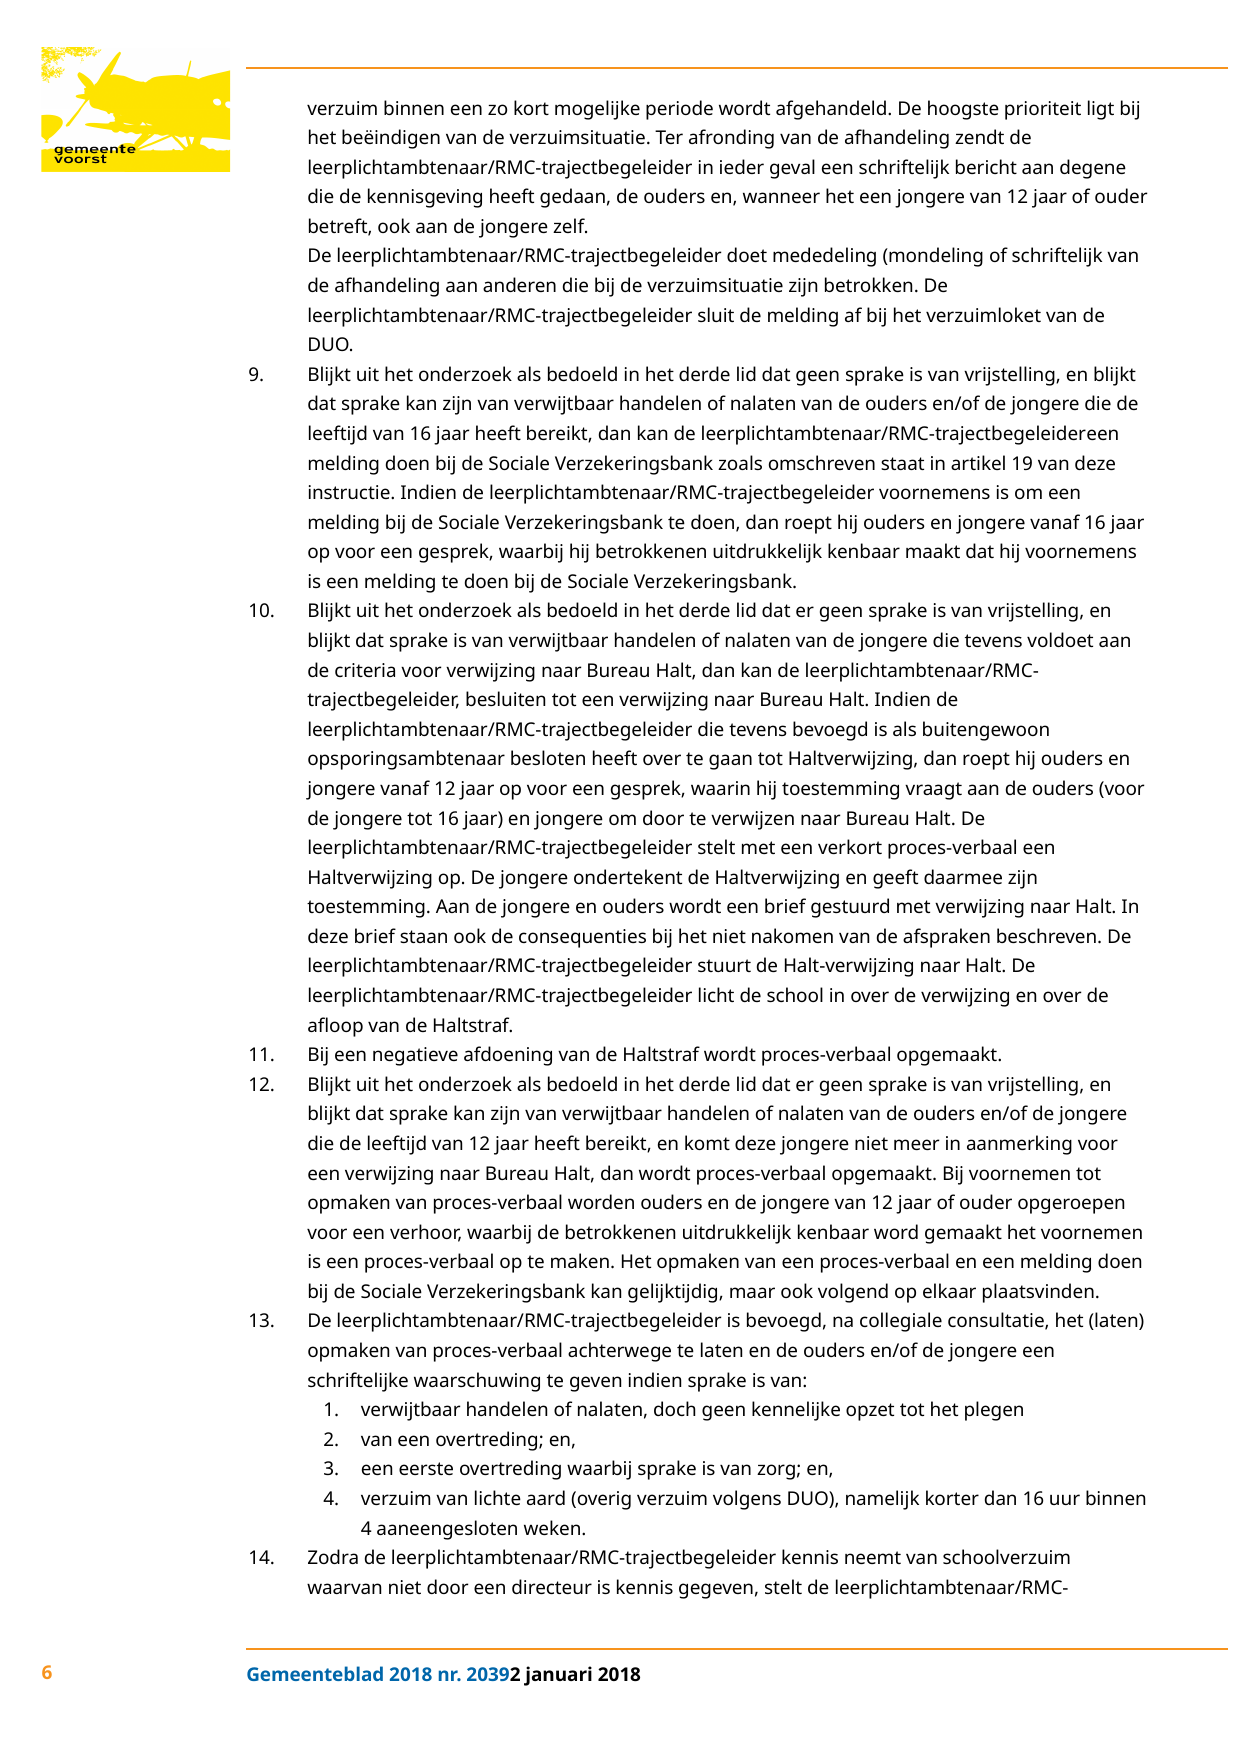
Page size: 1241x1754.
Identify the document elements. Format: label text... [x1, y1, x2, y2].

list verwijtbaar handelen of nalaten, doch geen kennelijke opzet tot het plegen [323, 1396, 1152, 1422]
list Zodra de leerplichtambtenaar/RMC-trajectbegeleider kennis neemt van schoolverzuim waarvan niet door een directeur is kennis gegeven, stelt de leerplichtambtenaar/RMC- [248, 1544, 1152, 1600]
list verzuim van lichte aard (overig verzuim volgens DUO), namelijk korter dan 16 uur binnen 4 aaneengesloten weken. [323, 1485, 1152, 1541]
list Blijkt uit het onderzoek als bedoeld in het derde lid dat er geen sprake is van vrijstelling, en blijkt dat sprake kan zijn van verwijtbaar handelen of nalaten van de ouders en/of de jongere die de leeftijd van 12 jaar heeft bereikt, en komt deze jongere niet meer in aanmerking voor een verwijzing naar Bureau Halt, dan wordt proces-verbaal opgemaakt. Bij voornemen tot opmaken van proces-verbaal worden ouders en de jongere van 12 jaar of ouder opgeroepen voor een verhoor, waarbij de betrokkenen uitdrukkelijk kenbaar word gemaakt het voornemen is een proces-verbaal op te maken. Het opmaken van een proces-verbaal en een melding doen bij de Sociale Verzekeringsbank kan gelijktijdig, maar ook volgend op elkaar plaatsvinden. [248, 1071, 1152, 1304]
picture [41, 47, 231, 172]
list Blijkt uit het onderzoek als bedoeld in het derde lid dat er geen sprake is van vrijstelling, en blijkt dat sprake is van verwijtbaar handelen of nalaten van de jongere die tevens voldoet aan de criteria voor verwijzing naar Bureau Halt, dan kan de leerplichtambtenaar/RMC-trajectbegeleider, besluiten tot een verwijzing naar Bureau Halt. Indien de leerplichtambtenaar/RMC-trajectbegeleider die tevens bevoegd is als buitengewoon opsporingsambtenaar besloten heeft over te gaan tot Haltverwijzing, dan roept hij ouders en jongere vanaf 12 jaar op voor een gesprek, waarin hij toestemming vraagt aan de ouders (voor de jongere tot 16 jaar) en jongere om door te verwijzen naar Bureau Halt. De leerplichtambtenaar/RMC-trajectbegeleider stelt met een verkort proces-verbaal een Haltverwijzing op. De jongere ondertekent de Haltverwijzing en geeft daarmee zijn toestemming. Aan de jongere en ouders wordt een brief gestuurd met verwijzing naar Halt. In deze brief staan ook de consequenties bij het niet nakomen van de afspraken beschreven. De leerplichtambtenaar/RMC-trajectbegeleider stuurt de Halt-verwijzing naar Halt. De leerplichtambtenaar/RMC-trajectbegeleider licht de school in over de verwijzing en over de afloop van de Haltstraf. [248, 598, 1152, 1038]
list Blijkt uit het onderzoek als bedoeld in het derde lid dat geen sprake is van vrijstelling, en blijkt dat sprake kan zijn van verwijtbaar handelen of nalaten van de ouders en/of de jongere die de leeftijd van 16 jaar heeft bereikt, dan kan de leerplichtambtenaar/RMC-trajectbegeleidereen melding doen bij de Sociale Verzekeringsbank zoals omschreven staat in artikel 19 van deze instructie. Indien de leerplichtambtenaar/RMC-trajectbegeleider voornemens is om een melding bij de Sociale Verzekeringsbank te doen, dan roept hij ouders en jongere vanaf 16 jaar op voor een gesprek, waarbij hij betrokkenen uitdrukkelijk kenbaar maakt dat hij voornemens is een melding te doen bij de Sociale Verzekeringsbank. [248, 361, 1152, 594]
list van een overtreding; en, [323, 1426, 1152, 1452]
list verzuim binnen een zo kort mogelijke periode wordt afgehandeld. De hoogste prioriteit ligt bij het beëindigen van de verzuimsituatie. Ter afronding van de afhandeling zendt de leerplichtambtenaar/RMC-trajectbegeleider in ieder geval een schriftelijk bericht aan degene die de kennisgeving heeft gedaan, de ouders en, wanneer het een jongere van 12 jaar of ouder betreft, ook aan de jongere zelf. [248, 95, 1152, 239]
list De leerplichtambtenaar/RMC-trajectbegeleider is bevoegd, na collegiale consultatie, het (laten) opmaken van proces-verbaal achterwege te laten en de ouders en/of de jongere een schriftelijke waarschuwing te geven indien sprake is van: [248, 1308, 1152, 1393]
list een eerste overtreding waarbij sprake is van zorg; en, [323, 1456, 1152, 1481]
list Bij een negatieve afdoening van de Haltstraf wordt proces-verbaal opgemaakt. [248, 1041, 1152, 1067]
list De leerplichtambtenaar/RMC-trajectbegeleider doet mededeling (mondeling of schriftelijk van de afhandeling aan anderen die bij de verzuimsituatie zijn betrokken. De leerplichtambtenaar/RMC-trajectbegeleider sluit de melding af bij het verzuimloket van de DUO. [248, 243, 1152, 357]
